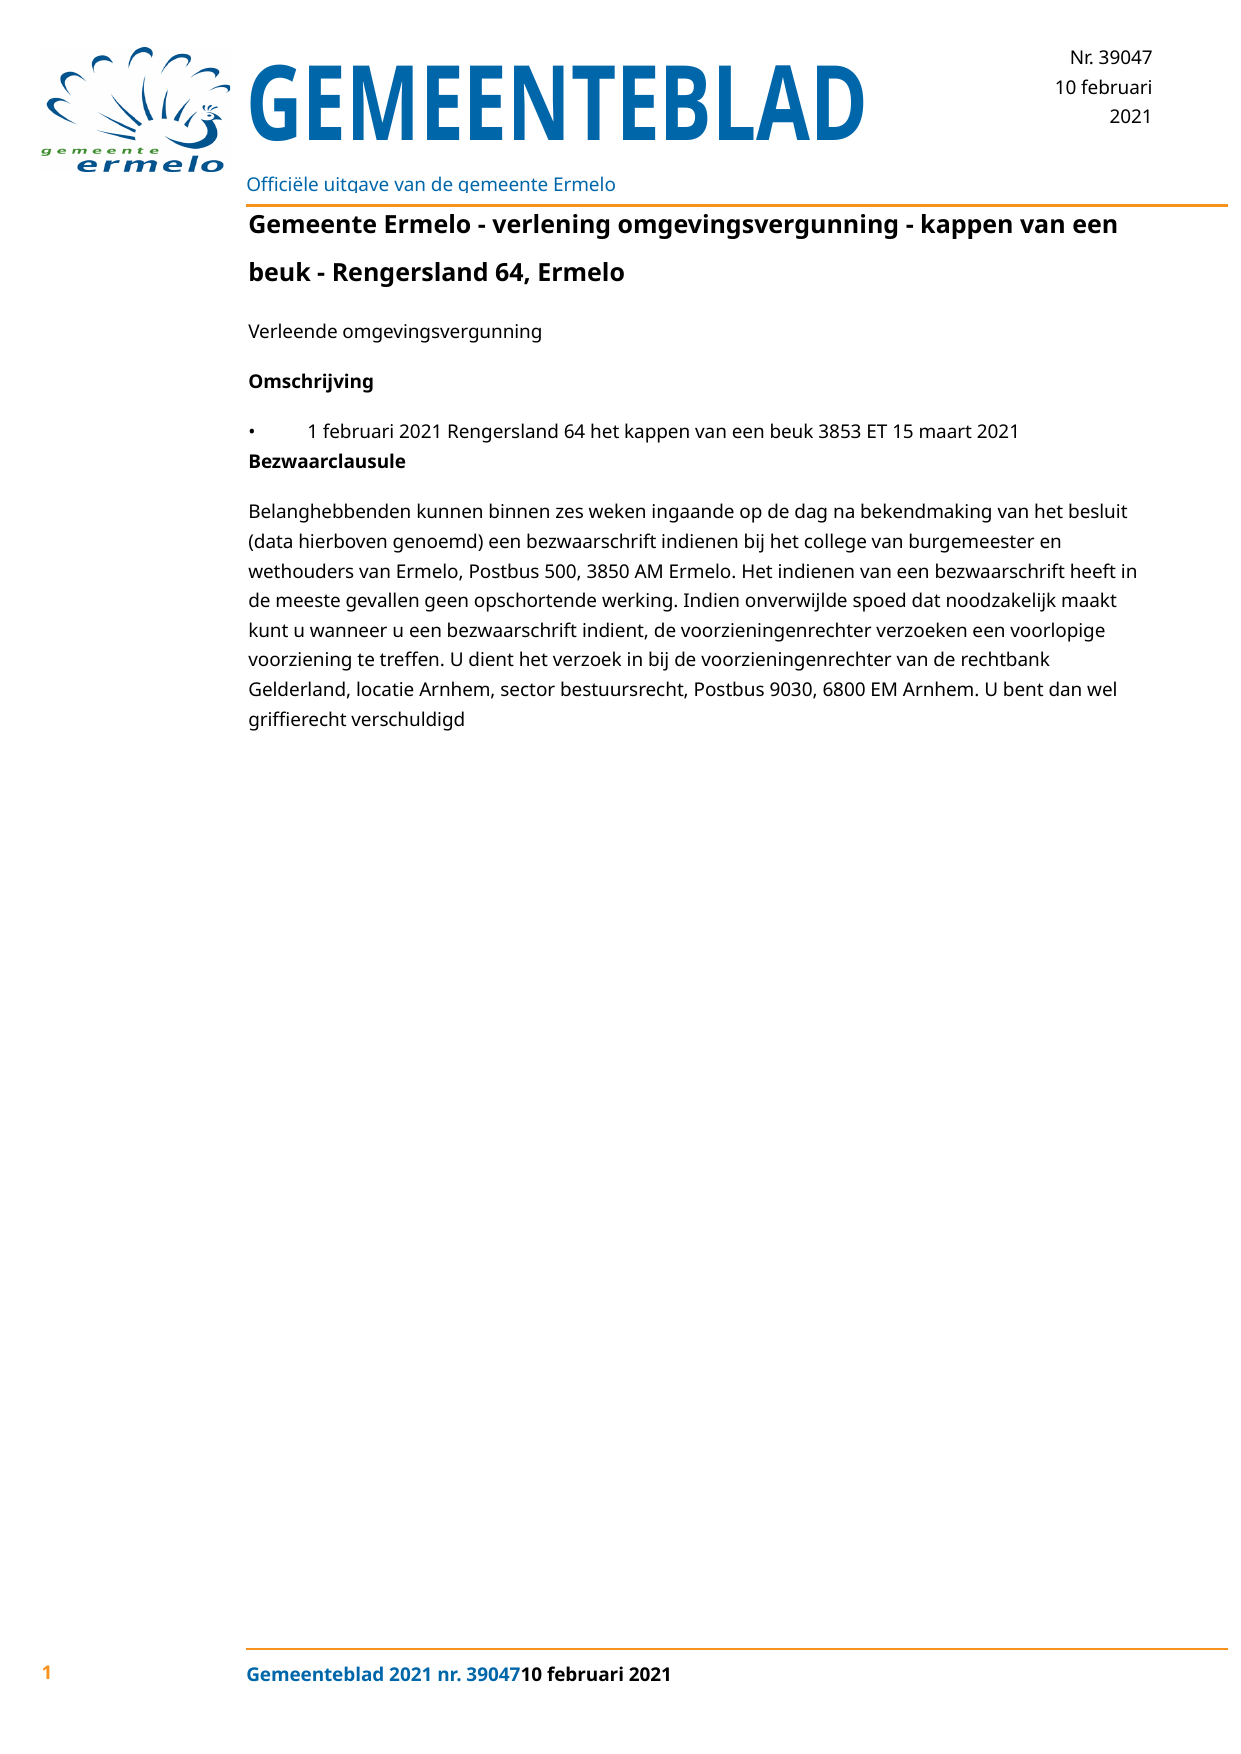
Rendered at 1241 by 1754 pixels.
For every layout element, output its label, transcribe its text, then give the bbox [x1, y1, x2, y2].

picture [41, 47, 231, 172]
text Belanghebbenden kunnen binnen zes weken ingaande op de dag na bekendmaking van het besluit (data hierboven genoemd) een bezwaarschrift indienen bij het college van burgemeester en wethouders van Ermelo, Postbus 500, 3850 AM Ermelo. Het indienen van een bezwaarschrift heeft in de meeste gevallen geen opschortende werking. Indien onverwijlde spoed dat noodzakelijk maakt kunt u wanneer u een bezwaarschrift indient, de voorzieningenrechter verzoeken een voorlopige voorziening te treffen. U dient het verzoek in bij de voorzieningenrechter van de rechtbank Gelderland, locatie Arnhem, sector bestuursrecht, Postbus 9030, 6800 EM Arnhem. U bent dan wel griffierecht verschuldigd [248, 499, 1152, 732]
text Gemeente Ermelo - verlening omgevingsvergunning - kappen van een beuk - Rengersland 64, Ermelo [248, 207, 1152, 288]
text Verleende omgevingsvergunning [248, 318, 1152, 344]
text Omschrijving [248, 368, 1152, 394]
text Bezwaarclausule [248, 448, 1152, 474]
list 1 februari 2021 Rengersland 64 het kappen van een beuk 3853 ET 15 maart 2021 [248, 419, 1152, 444]
